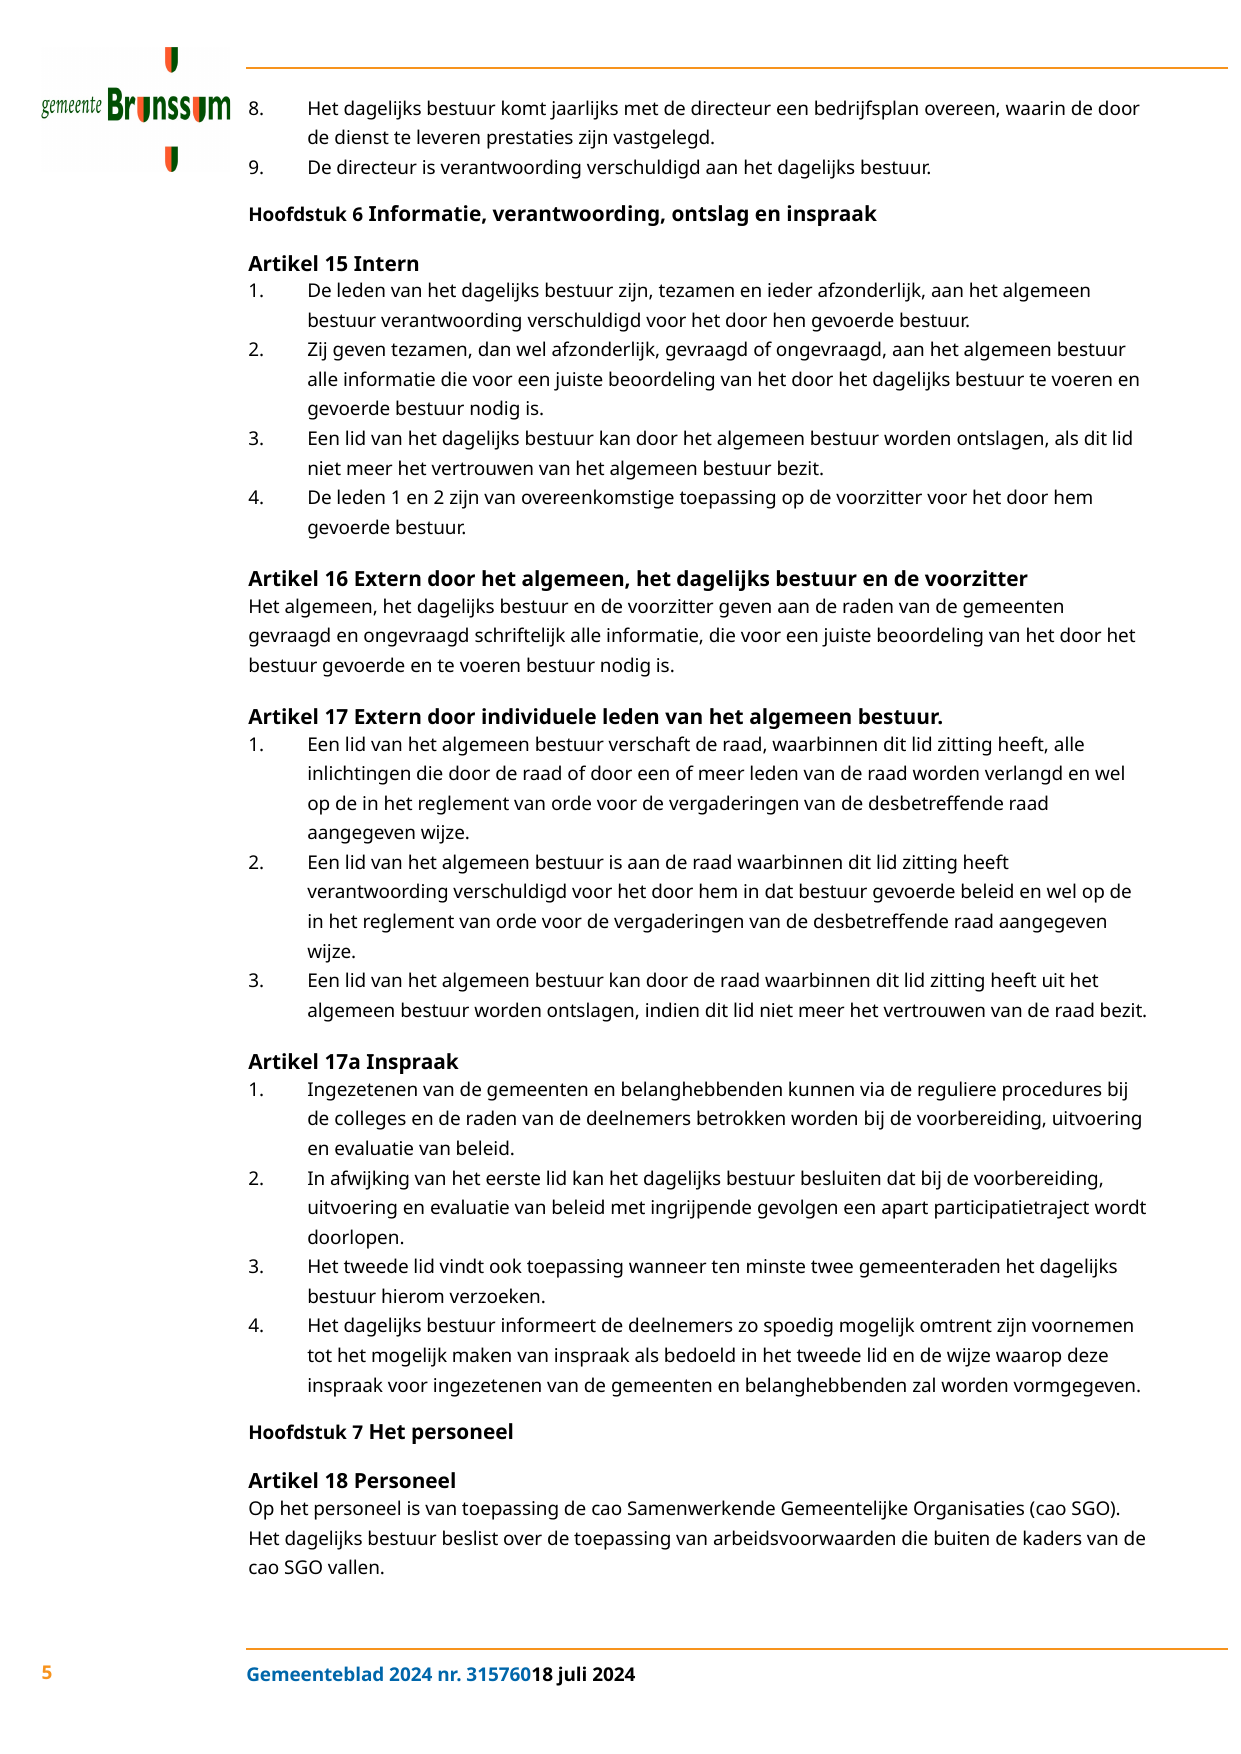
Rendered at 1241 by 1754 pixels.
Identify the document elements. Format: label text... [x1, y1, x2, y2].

text Hoofdstuk 7 Het personeel [248, 1417, 1152, 1446]
list De leden 1 en 2 zijn van overeenkomstige toepassing op de voorzitter voor het door hem gevoerde bestuur. [248, 484, 1152, 540]
list De directeur is verantwoording verschuldigd aan het dagelijks bestuur. [248, 154, 1152, 180]
text Artikel 15 Intern [248, 249, 1152, 277]
text Artikel 17a Inspraak [248, 1047, 1152, 1076]
list Een lid van het algemeen bestuur verschaft de raad, waarbinnen dit lid zitting heeft, alle inlichtingen die door de raad of door een of meer leden van de raad worden verlangd en wel op de in het reglement van orde voor de vergaderingen van de desbetreffende raad aangegeven wijze. [248, 731, 1152, 845]
list Zij geven tezamen, dan wel afzonderlijk, gevraagd of ongevraagd, aan het algemeen bestuur alle informatie die voor een juiste beoordeling van het door het dagelijks bestuur te voeren en gevoerde bestuur nodig is. [248, 336, 1152, 421]
text Artikel 17 Extern door individuele leden van het algemeen bestuur. [248, 702, 1152, 731]
list Ingezetenen van de gemeenten en belanghebbenden kunnen via de reguliere procedures bij de colleges en de raden van de deelnemers betrokken worden bij de voorbereiding, uitvoering en evaluatie van beleid. [248, 1076, 1152, 1161]
list Het tweede lid vindt ook toepassing wanneer ten minste twee gemeenteraden het dagelijks bestuur hierom verzoeken. [248, 1253, 1152, 1309]
text Artikel 18 Personeel [248, 1467, 1152, 1495]
text Het algemeen, het dagelijks bestuur en de voorzitter geven aan de raden van de gemeenten gevraagd en ongevraagd schriftelijk alle informatie, die voor een juiste beoordeling van het door het bestuur gevoerde en te voeren bestuur nodig is. [248, 593, 1152, 678]
text Hoofdstuk 6 Informatie, verantwoording, ontslag en inspraak [248, 199, 1152, 228]
list Het dagelijks bestuur komt jaarlijks met de directeur een bedrijfsplan overeen, waarin de door de dienst te leveren prestaties zijn vastgelegd. [248, 95, 1152, 150]
text Artikel 16 Extern door het algemeen, het dagelijks bestuur en de voorzitter [248, 564, 1152, 593]
list Een lid van het dagelijks bestuur kan door het algemeen bestuur worden ontslagen, als dit lid niet meer het vertrouwen van het algemeen bestuur bezit. [248, 425, 1152, 481]
list In afwijking van het eerste lid kan het dagelijks bestuur besluiten dat bij de voorbereiding, uitvoering en evaluatie van beleid met ingrijpende gevolgen een apart participatietraject wordt doorlopen. [248, 1165, 1152, 1249]
picture [41, 47, 231, 172]
text Op het personeel is van toepassing de cao Samenwerkende Gemeentelijke Organisaties (cao SGO). Het dagelijks bestuur beslist over de toepassing van arbeidsvoorwaarden die buiten de kaders van de cao SGO vallen. [248, 1495, 1152, 1580]
list Een lid van het algemeen bestuur is aan de raad waarbinnen dit lid zitting heeft verantwoording verschuldigd voor het door hem in dat bestuur gevoerde beleid en wel op de in het reglement van orde voor de vergaderingen van de desbetreffende raad aangegeven wijze. [248, 849, 1152, 964]
list De leden van het dagelijks bestuur zijn, tezamen en ieder afzonderlijk, aan het algemeen bestuur verantwoording verschuldigd voor het door hen gevoerde bestuur. [248, 277, 1152, 333]
list Een lid van het algemeen bestuur kan door de raad waarbinnen dit lid zitting heeft uit het algemeen bestuur worden ontslagen, indien dit lid niet meer het vertrouwen van de raad bezit. [248, 967, 1152, 1023]
list Het dagelijks bestuur informeert de deelnemers zo spoedig mogelijk omtrent zijn voornemen tot het mogelijk maken van inspraak als bedoeld in het tweede lid en de wijze waarop deze inspraak voor ingezetenen van de gemeenten en belanghebbenden zal worden vormgegeven. [248, 1313, 1152, 1397]
